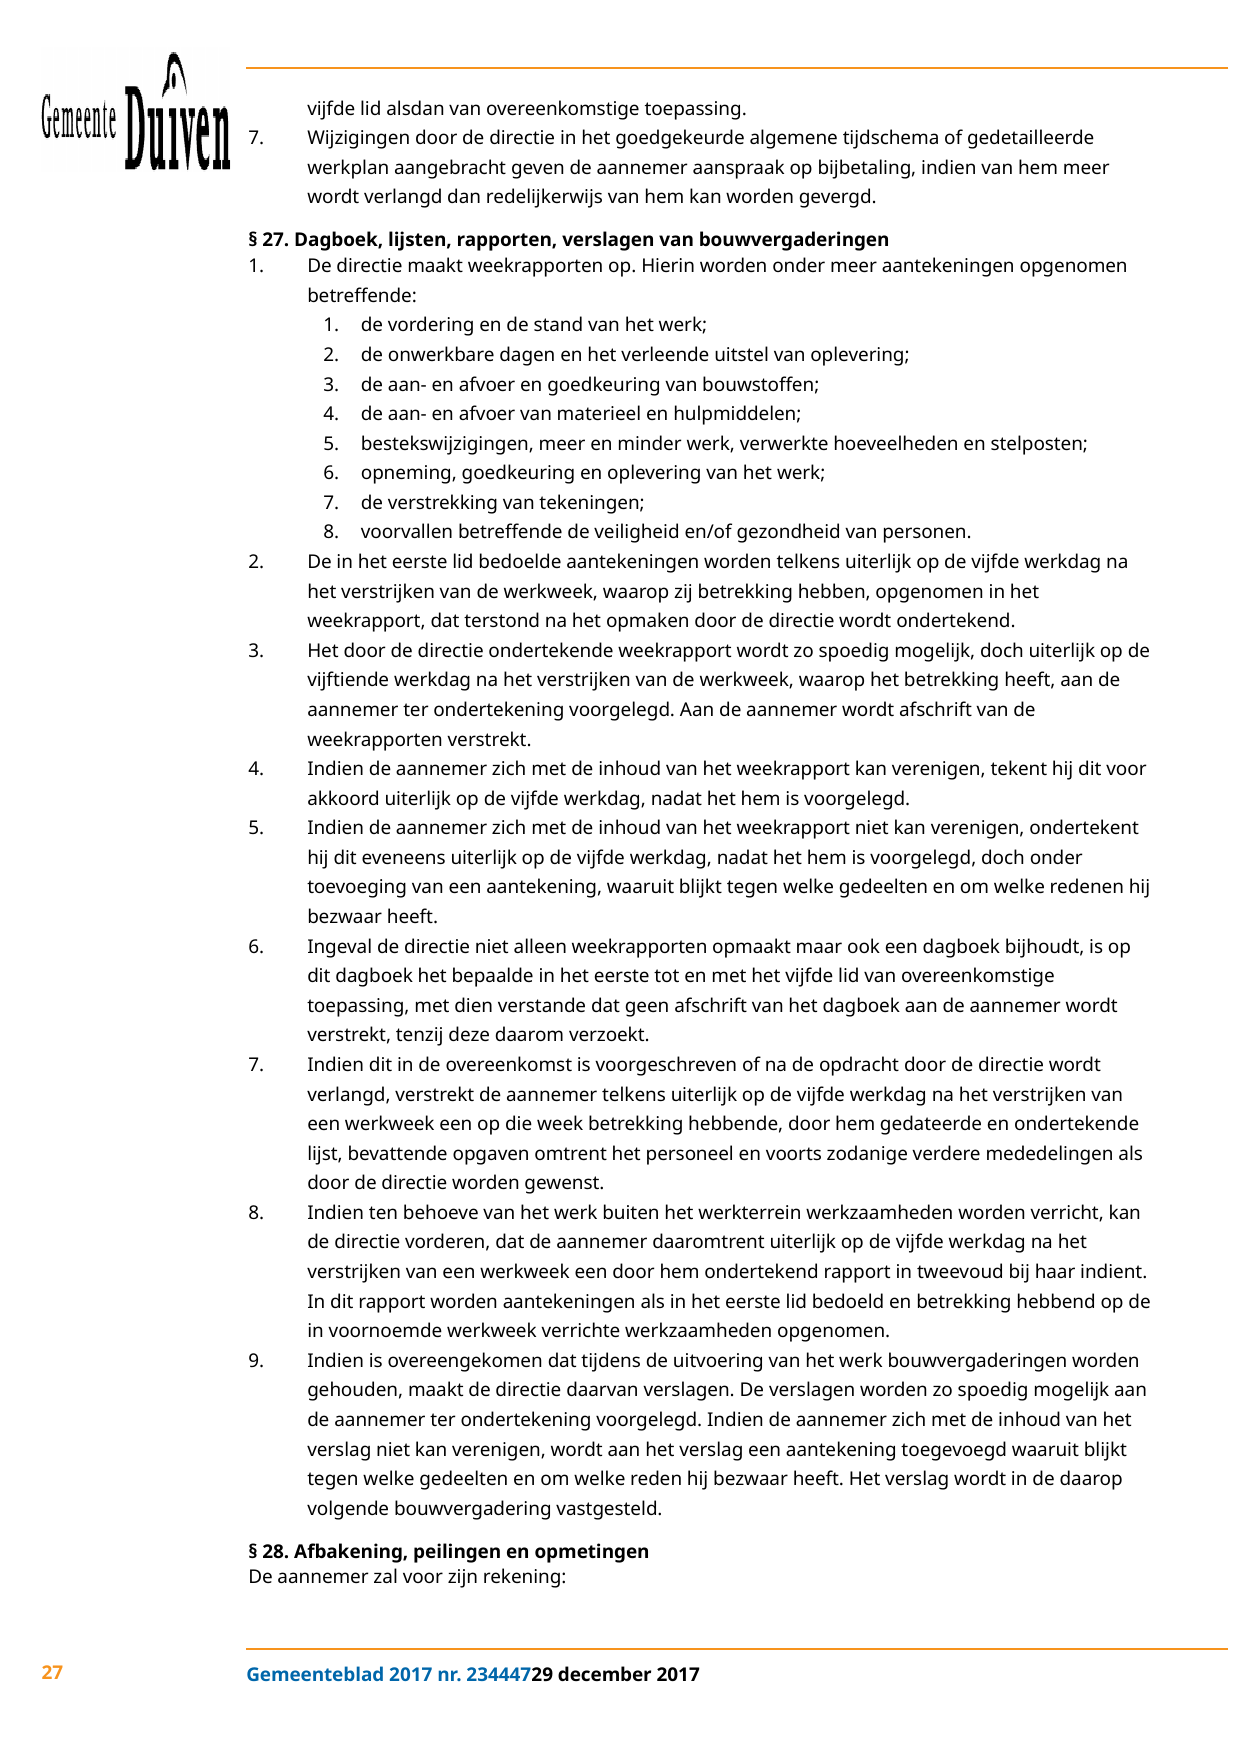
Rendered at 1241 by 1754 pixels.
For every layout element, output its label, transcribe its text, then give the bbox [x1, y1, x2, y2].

list Indien de aannemer zich met de inhoud van het weekrapport niet kan verenigen, ondertekent hij dit eveneens uiterlijk op de vijfde werkdag, nadat het hem is voorgelegd, doch onder toevoeging van een aantekening, waaruit blijkt tegen welke gedeelten en om welke redenen hij bezwaar heeft. [248, 814, 1152, 929]
list Ingeval de directie niet alleen weekrapporten opmaakt maar ook een dagboek bijhoudt, is op dit dagboek het bepaalde in het eerste tot en met het vijfde lid van overeenkomstige toepassing, met dien verstande dat geen afschrift van het dagboek aan de aannemer wordt verstrekt, tenzij deze daarom verzoekt. [248, 933, 1152, 1047]
list Indien dit in de overeenkomst is voorgeschreven of na de opdracht door de directie wordt verlangd, verstrekt de aannemer telkens uiterlijk op de vijfde werkdag na het verstrijken van een werkweek een op die week betrekking hebbende, door hem gedateerde en ondertekende lijst, bevattende opgaven omtrent het personeel en voorts zodanige verdere mededelingen als door de directie worden gewenst. [248, 1051, 1152, 1195]
picture [41, 47, 231, 172]
list de onwerkbare dagen en het verleende uitstel van oplevering; [323, 341, 1152, 367]
list Indien is overeengekomen dat tijdens de uitvoering van het werk bouwvergaderingen worden gehouden, maakt de directie daarvan verslagen. De verslagen worden zo spoedig mogelijk aan de aannemer ter ondertekening voorgelegd. Indien de aannemer zich met de inhoud van het verslag niet kan verenigen, wordt aan het verslag een aantekening toegevoegd waaruit blijkt tegen welke gedeelten en om welke reden hij bezwaar heeft. Het verslag wordt in de daarop volgende bouwvergadering vastgesteld. [248, 1347, 1152, 1521]
text § 28. Afbakening, peilingen en opmetingen [248, 1538, 1152, 1564]
list Indien de aannemer zich met de inhoud van het weekrapport kan verenigen, tekent hij dit voor akkoord uiterlijk op de vijfde werkdag, nadat het hem is voorgelegd. [248, 755, 1152, 811]
list voorvallen betreffende de veiligheid en/of gezondheid van personen. [323, 519, 1152, 544]
list Indien ten behoeve van het werk buiten het werkterrein werkzaamheden worden verricht, kan de directie vorderen, dat de aannemer daaromtrent uiterlijk op de vijfde werkdag na het verstrijken van een werkweek een door hem ondertekend rapport in tweevoud bij haar indient. In dit rapport worden aantekeningen als in het eerste lid bedoeld en betrekking hebbend op de in voornoemde werkweek verrichte werkzaamheden opgenomen. [248, 1199, 1152, 1343]
list bestekswijzigingen, meer en minder werk, verwerkte hoeveelheden en stelposten; [323, 430, 1152, 456]
list de aan- en afvoer van materieel en hulpmiddelen; [323, 400, 1152, 426]
list vijfde lid alsdan van overeenkomstige toepassing. [248, 95, 1152, 121]
list opneming, goedkeuring en oplevering van het werk; [323, 459, 1152, 485]
list Het door de directie ondertekende weekrapport wordt zo spoedig mogelijk, doch uiterlijk op de vijftiende werkdag na het verstrijken van de werkweek, waarop het betrekking heeft, aan de aannemer ter ondertekening voorgelegd. Aan de aannemer wordt afschrift van de weekrapporten verstrekt. [248, 637, 1152, 751]
list Wijzigingen door de directie in het goedgekeurde algemene tijdschema of gedetailleerde werkplan aangebracht geven de aannemer aanspraak op bijbetaling, indien van hem meer wordt verlangd dan redelijkerwijs van hem kan worden gevergd. [248, 124, 1152, 209]
list De in het eerste lid bedoelde aantekeningen worden telkens uiterlijk op de vijfde werkdag na het verstrijken van de werkweek, waarop zij betrekking hebben, opgenomen in het weekrapport, dat terstond na het opmaken door de directie wordt ondertekend. [248, 548, 1152, 633]
text De aannemer zal voor zijn rekening: [248, 1564, 1152, 1589]
text § 27. Dagboek, lijsten, rapporten, verslagen van bouwvergaderingen [248, 227, 1152, 252]
list de aan- en afvoer en goedkeuring van bouwstoffen; [323, 371, 1152, 396]
list de vordering en de stand van het werk; [323, 312, 1152, 337]
list de verstrekking van tekeningen; [323, 489, 1152, 515]
list De directie maakt weekrapporten op. Hierin worden onder meer aantekeningen opgenomen betreffende: [248, 252, 1152, 308]
